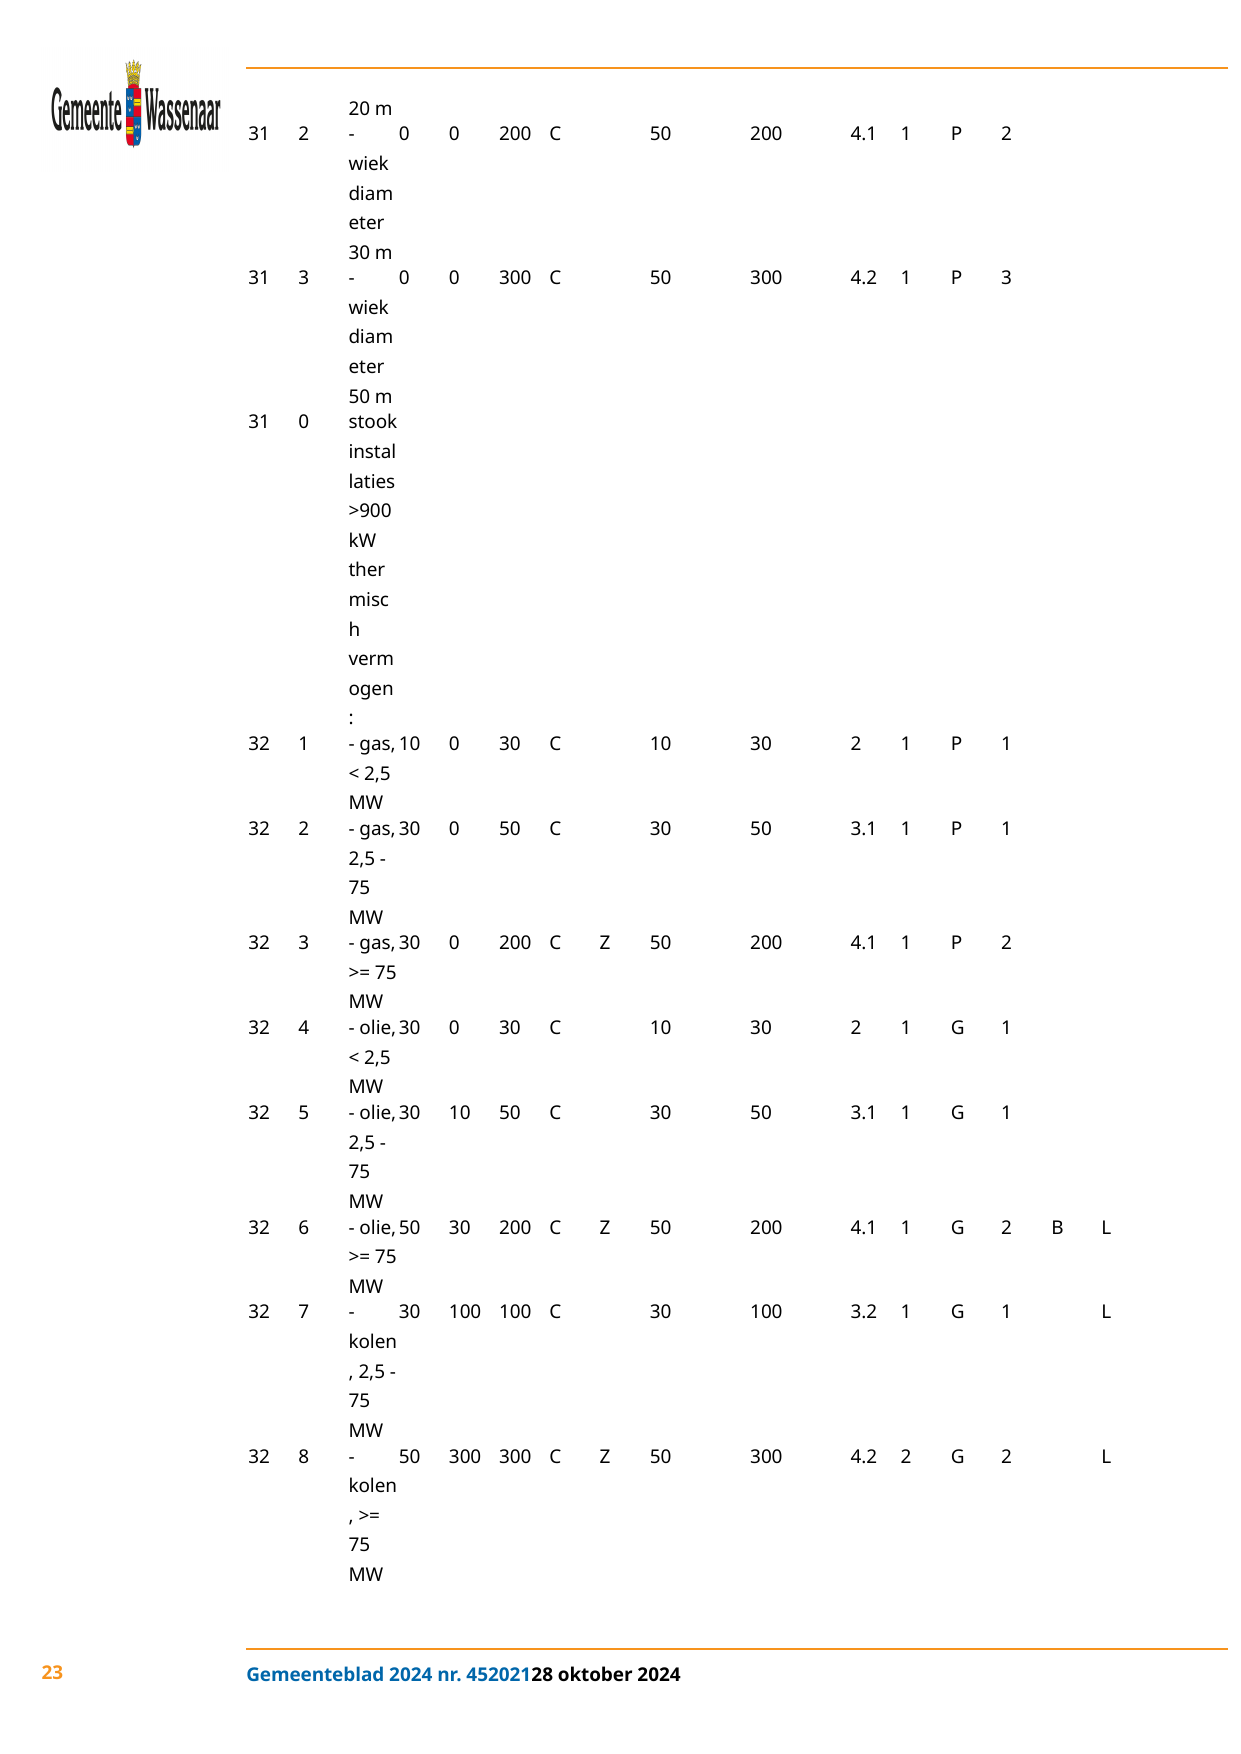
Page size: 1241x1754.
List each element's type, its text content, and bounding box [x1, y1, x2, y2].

table_cell [800, 1099, 850, 1214]
table_cell [599, 815, 649, 929]
table_cell 2 [850, 1015, 900, 1099]
table_cell 100 [750, 1299, 800, 1443]
table_cell [700, 930, 750, 1014]
table_cell 8 [298, 1443, 348, 1587]
table_cell [700, 815, 750, 929]
table_cell 2 [1001, 1443, 1051, 1587]
table_cell [1001, 95, 1051, 121]
table_cell [1051, 1299, 1101, 1443]
table_cell 200 [499, 930, 549, 1014]
table_cell [1051, 265, 1101, 409]
table_cell 32 [248, 1443, 298, 1587]
table_cell [650, 95, 700, 121]
table_cell [1051, 95, 1101, 121]
table_cell 2 [850, 730, 900, 815]
table_cell [750, 409, 800, 730]
table_cell C [549, 1214, 599, 1299]
table_cell 50 [399, 1443, 449, 1587]
table_cell [499, 409, 549, 730]
table_cell 2 [1001, 930, 1051, 1014]
table_cell [1101, 409, 1152, 730]
table_cell [599, 1015, 649, 1099]
table_cell [1051, 1015, 1101, 1099]
table_cell 32 [248, 815, 298, 929]
table_cell C [549, 730, 599, 815]
table_cell 4 [298, 1015, 348, 1099]
table_cell 3.1 [850, 815, 900, 929]
table_cell 30 [650, 1099, 700, 1214]
table_cell 100 [499, 1299, 549, 1443]
table_cell 4.2 [850, 1443, 900, 1587]
table_cell [1101, 121, 1152, 264]
table_cell 200 [499, 1214, 549, 1299]
table_cell 1 [900, 1299, 951, 1443]
table_cell [499, 95, 549, 121]
table_cell [700, 730, 750, 815]
table_cell 200 [750, 1214, 800, 1299]
table_cell [800, 121, 850, 264]
table_cell 30 [399, 1299, 449, 1443]
table_cell C [549, 1099, 599, 1214]
table_cell 4.1 [850, 121, 900, 264]
table_cell 0 [449, 730, 499, 815]
table_cell [1051, 121, 1101, 264]
table_cell 50 [750, 815, 800, 929]
table_cell 30 [499, 730, 549, 815]
table_cell 3 [1001, 265, 1051, 409]
table_cell - olie, >= 75 MW [348, 1214, 398, 1299]
table_cell [700, 1214, 750, 1299]
table_cell 3 [298, 930, 348, 1014]
table_cell P [951, 121, 1001, 264]
table_cell 300 [750, 1443, 800, 1587]
table_cell L [1101, 1214, 1152, 1299]
table_cell 30 [399, 1099, 449, 1214]
table_cell 30 [499, 1015, 549, 1099]
table_cell [800, 265, 850, 409]
table_cell 4.1 [850, 930, 900, 1014]
table_cell 50 [650, 930, 700, 1014]
table_cell C [549, 265, 599, 409]
table_cell 1 [900, 1015, 951, 1099]
table_cell 32 [248, 930, 298, 1014]
table_cell [1001, 409, 1051, 730]
table_cell 10 [449, 1099, 499, 1214]
table_cell 32 [248, 1099, 298, 1214]
table_cell [800, 930, 850, 1014]
table_cell Z [599, 1443, 649, 1587]
table_cell [1051, 930, 1101, 1014]
table_cell 3.1 [850, 1099, 900, 1214]
table_cell [850, 95, 900, 121]
table_cell 50 [650, 121, 700, 264]
table_cell [1051, 815, 1101, 929]
table_cell 50 [399, 1214, 449, 1299]
table_cell 6 [298, 1214, 348, 1299]
table_cell [800, 1214, 850, 1299]
table_cell [1101, 930, 1152, 1014]
table_cell 1 [298, 730, 348, 815]
table_cell 10 [650, 1015, 700, 1099]
table_cell 300 [499, 1443, 549, 1587]
table_cell 50 [750, 1099, 800, 1214]
table_cell G [951, 1299, 1001, 1443]
table_cell [599, 95, 649, 121]
table_cell [800, 730, 850, 815]
table_cell [298, 95, 348, 121]
table_cell L [1101, 1443, 1152, 1587]
table_cell 32 [248, 1299, 298, 1443]
picture [41, 47, 231, 172]
table_cell 1 [1001, 1015, 1051, 1099]
table_cell - kolen, >= 75 MW [348, 1443, 398, 1587]
table_cell [850, 409, 900, 730]
table_cell P [951, 730, 1001, 815]
table_cell Z [599, 930, 649, 1014]
table_cell 30 [399, 1015, 449, 1099]
table_cell 0 [298, 409, 348, 730]
table_cell [549, 95, 599, 121]
table_cell 32 [248, 1214, 298, 1299]
table_cell G [951, 1099, 1001, 1214]
table_cell 31 [248, 121, 298, 264]
table_cell 1 [900, 815, 951, 929]
table_cell [800, 1443, 850, 1587]
table_cell L [1101, 1299, 1152, 1443]
table_cell 50 [650, 265, 700, 409]
table_cell [1051, 409, 1101, 730]
table_cell [750, 95, 800, 121]
table_cell [951, 409, 1001, 730]
table_cell P [951, 815, 1001, 929]
table_cell [700, 409, 750, 730]
table_cell 30 [650, 1299, 700, 1443]
table_cell 2 [298, 815, 348, 929]
table_cell [700, 1443, 750, 1587]
table_cell - kolen, 2,5 - 75 MW [348, 1299, 398, 1443]
table_cell [650, 409, 700, 730]
table_cell [399, 95, 449, 121]
table_cell [700, 1299, 750, 1443]
table_cell 1 [1001, 730, 1051, 815]
table_cell 30 [750, 1015, 800, 1099]
table_cell 2 [1001, 1214, 1051, 1299]
table_cell [800, 95, 850, 121]
table_cell 30 [449, 1214, 499, 1299]
table_cell 1 [1001, 1299, 1051, 1443]
table_cell [800, 409, 850, 730]
table_cell 1 [1001, 815, 1051, 929]
table_cell 100 [449, 1299, 499, 1443]
table_cell 20 m [348, 95, 398, 121]
table_cell 32 [248, 730, 298, 815]
table_cell 0 [399, 121, 449, 264]
table_cell 10 [399, 730, 449, 815]
table_cell 1 [900, 930, 951, 1014]
table_cell [449, 95, 499, 121]
table_cell 50 [499, 815, 549, 929]
table_cell P [951, 265, 1001, 409]
table_cell 5 [298, 1099, 348, 1214]
table_cell 200 [750, 930, 800, 1014]
table_cell stookinstallaties>900kW thermisch vermogen: [348, 409, 398, 730]
table_cell [800, 1015, 850, 1099]
table_cell 2 [1001, 121, 1051, 264]
table_cell [248, 95, 298, 121]
table_cell [1101, 815, 1152, 929]
table_cell [599, 121, 649, 264]
table_cell 4.2 [850, 265, 900, 409]
table_cell 1 [900, 1099, 951, 1214]
table_cell 200 [750, 121, 800, 264]
table_cell G [951, 1443, 1001, 1587]
table_cell 1 [900, 121, 951, 264]
table_cell [1051, 1443, 1101, 1587]
table_cell - olie, 2,5 - 75 MW [348, 1099, 398, 1214]
table_cell [700, 121, 750, 264]
table_cell 30 [399, 930, 449, 1014]
table_cell 1 [1001, 1099, 1051, 1214]
table_cell [700, 1099, 750, 1214]
table_cell Z [599, 1214, 649, 1299]
table_cell 0 [449, 121, 499, 264]
table_cell C [549, 121, 599, 264]
table_cell - wiekdiameter 30 m [348, 121, 398, 264]
table_cell [1101, 95, 1152, 121]
table_cell 300 [499, 265, 549, 409]
table_cell 0 [449, 1015, 499, 1099]
table_cell 0 [449, 930, 499, 1014]
table_cell [599, 730, 649, 815]
table_cell 0 [449, 265, 499, 409]
table_cell [800, 815, 850, 929]
table_cell [549, 409, 599, 730]
table_cell B [1051, 1214, 1101, 1299]
table_cell [1101, 265, 1152, 409]
table_cell - gas, < 2,5 MW [348, 730, 398, 815]
table_cell 3.2 [850, 1299, 900, 1443]
table_cell C [549, 1443, 599, 1587]
table_cell 7 [298, 1299, 348, 1443]
table_cell C [549, 1015, 599, 1099]
table_cell [700, 1015, 750, 1099]
table_cell 3 [298, 265, 348, 409]
table_cell 2 [298, 121, 348, 264]
table_cell 2 [900, 1443, 951, 1587]
table_cell [800, 1299, 850, 1443]
table_cell [900, 95, 951, 121]
table_cell 31 [248, 265, 298, 409]
table_cell 300 [449, 1443, 499, 1587]
table_cell - gas, >= 75 MW [348, 930, 398, 1014]
table_cell C [549, 1299, 599, 1443]
table_cell C [549, 815, 599, 929]
table_cell [700, 95, 750, 121]
table_cell C [549, 930, 599, 1014]
table_cell - wiekdiameter 50 m [348, 265, 398, 409]
table_cell 1 [900, 265, 951, 409]
table_cell 30 [399, 815, 449, 929]
table_cell [1101, 1015, 1152, 1099]
table_cell [599, 409, 649, 730]
table_cell [599, 1099, 649, 1214]
table_cell [900, 409, 951, 730]
table_cell 50 [499, 1099, 549, 1214]
table_cell 200 [499, 121, 549, 264]
table_cell 1 [900, 1214, 951, 1299]
table_cell [1101, 1099, 1152, 1214]
table_cell 4.1 [850, 1214, 900, 1299]
table_cell G [951, 1214, 1001, 1299]
table_cell 31 [248, 409, 298, 730]
table_cell [951, 95, 1001, 121]
table_cell [1051, 1099, 1101, 1214]
table_cell [449, 409, 499, 730]
table_cell 50 [650, 1214, 700, 1299]
table_cell [1051, 730, 1101, 815]
table_cell 300 [750, 265, 800, 409]
table_cell - gas, 2,5 - 75 MW [348, 815, 398, 929]
table_cell [700, 265, 750, 409]
table_cell 0 [399, 265, 449, 409]
table_cell [1101, 730, 1152, 815]
table_cell 30 [650, 815, 700, 929]
table_cell 50 [650, 1443, 700, 1587]
table_cell [399, 409, 449, 730]
table_cell 32 [248, 1015, 298, 1099]
table_cell 10 [650, 730, 700, 815]
table_cell [599, 265, 649, 409]
table_cell - olie, < 2,5 MW [348, 1015, 398, 1099]
table_cell G [951, 1015, 1001, 1099]
table_cell [599, 1299, 649, 1443]
table_cell 0 [449, 815, 499, 929]
table_cell 30 [750, 730, 800, 815]
table_cell 1 [900, 730, 951, 815]
table_cell P [951, 930, 1001, 1014]
